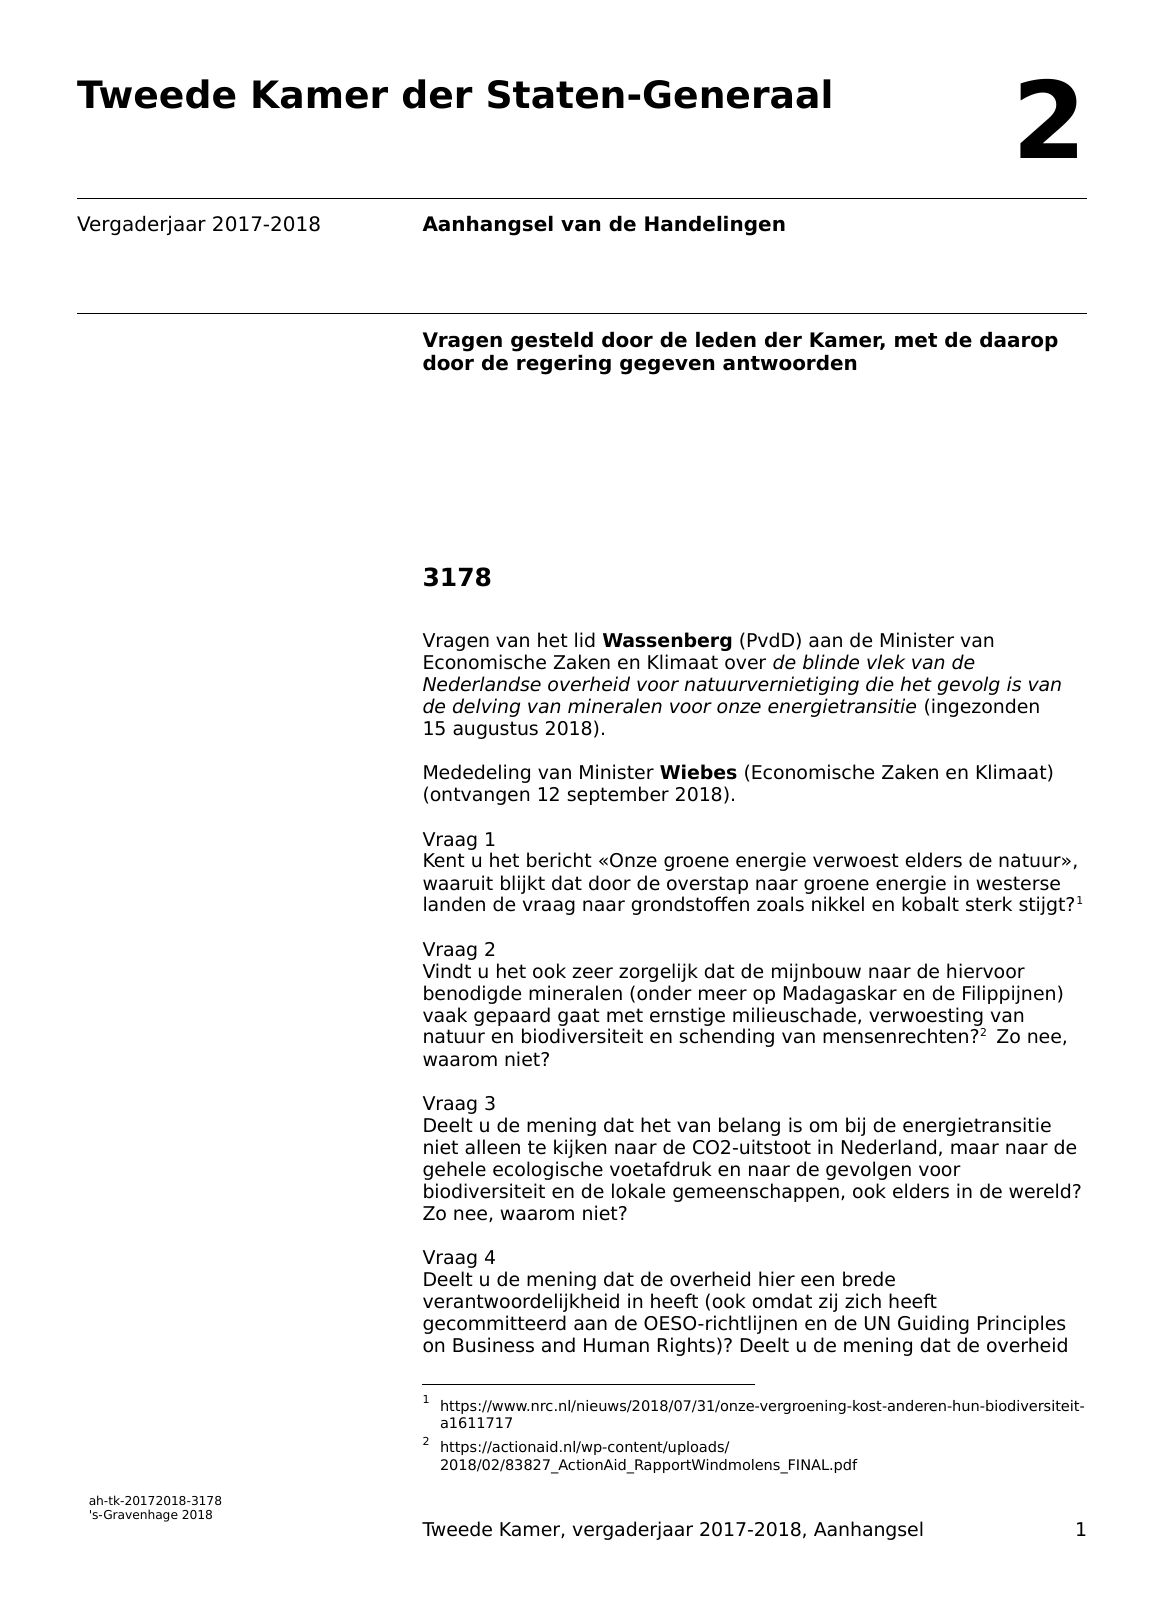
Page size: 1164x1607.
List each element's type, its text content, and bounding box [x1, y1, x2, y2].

text Vindt u het ook zeer zorgelijk dat de mijnbouw naar de hiervoor benodigde mineralen (onder meer op Madagaskar en de Filippijnen) vaak gepaard gaat met ernstige milieuschade, verwoesting van natuur en biodiversiteit en schending van mensenrechten? Zo nee, waarom niet? [422, 961, 1087, 1070]
text ah-tk-20172018-3178 [88, 1494, 323, 1508]
table_header Tweede Kamer der Staten-Generaal [77, 59, 886, 198]
table_cell [77, 314, 422, 375]
table_cell Vergaderjaar 2017-2018 [77, 199, 422, 313]
text Vraag 3 [422, 1093, 1087, 1114]
table_cell Aanhangsel van de Handelingen [422, 199, 1087, 313]
text https://actionaid.nl/wp-content/uploads/2018/02/83827_ActionAid_RapportWindmolens_FINAL.pdf [422, 1435, 1087, 1474]
text Mededeling van Minister Wiebes (Economische Zaken en Klimaat) (ontvangen 12 september 2018). [422, 762, 1087, 806]
text Vraag 1 [422, 828, 1087, 850]
text Vragen van het lid Wassenberg (PvdD) aan de Minister van Economische Zaken en Klimaat over de blinde vlek van de Nederlandse overheid voor natuurvernietiging die het gevolg is van de delving van mineralen voor onze energietransitie (ingezonden 15 augustus 2018). [422, 630, 1087, 740]
text Deelt u de mening dat het van belang is om bij de energietransitie niet alleen te kijken naar de CO2-uitstoot in Nederland, maar naar de gehele ecologische voetafdruk en naar de gevolgen voor biodiversiteit en de lokale gemeenschappen, ook elders in de wereld? Zo nee, waarom niet? [422, 1114, 1087, 1224]
text Vraag 4 [422, 1247, 1087, 1269]
text https://www.nrc.nl/nieuws/2018/07/31/onze-vergroening-kost-anderen-hun-biodiversiteit-a1611717 [422, 1393, 1087, 1432]
text Kent u het bericht «Onze groene energie verwoest elders de natuur», waaruit blijkt dat door de overstap naar groene energie in westerse landen de vraag naar grondstoffen zoals nikkel en kobalt sterk stijgt? [422, 850, 1087, 916]
text Vraag 2 [422, 938, 1087, 961]
table_cell Vragen gesteld door de leden der Kamer, met de daarop door de regering gegeven antwoorden [422, 314, 1087, 375]
text 's-Gravenhage 2018 [88, 1508, 323, 1522]
text 3178 [422, 563, 1087, 592]
table_header 2 [886, 59, 1087, 198]
text Deelt u de mening dat de overheid hier een brede verantwoordelijkheid in heeft (ook omdat zij zich heeft gecommitteerd aan de OESO-richtlijnen en de UN Guiding Principles on Business and Human Rights)? Deelt u de mening dat de overheid [422, 1269, 1087, 1357]
